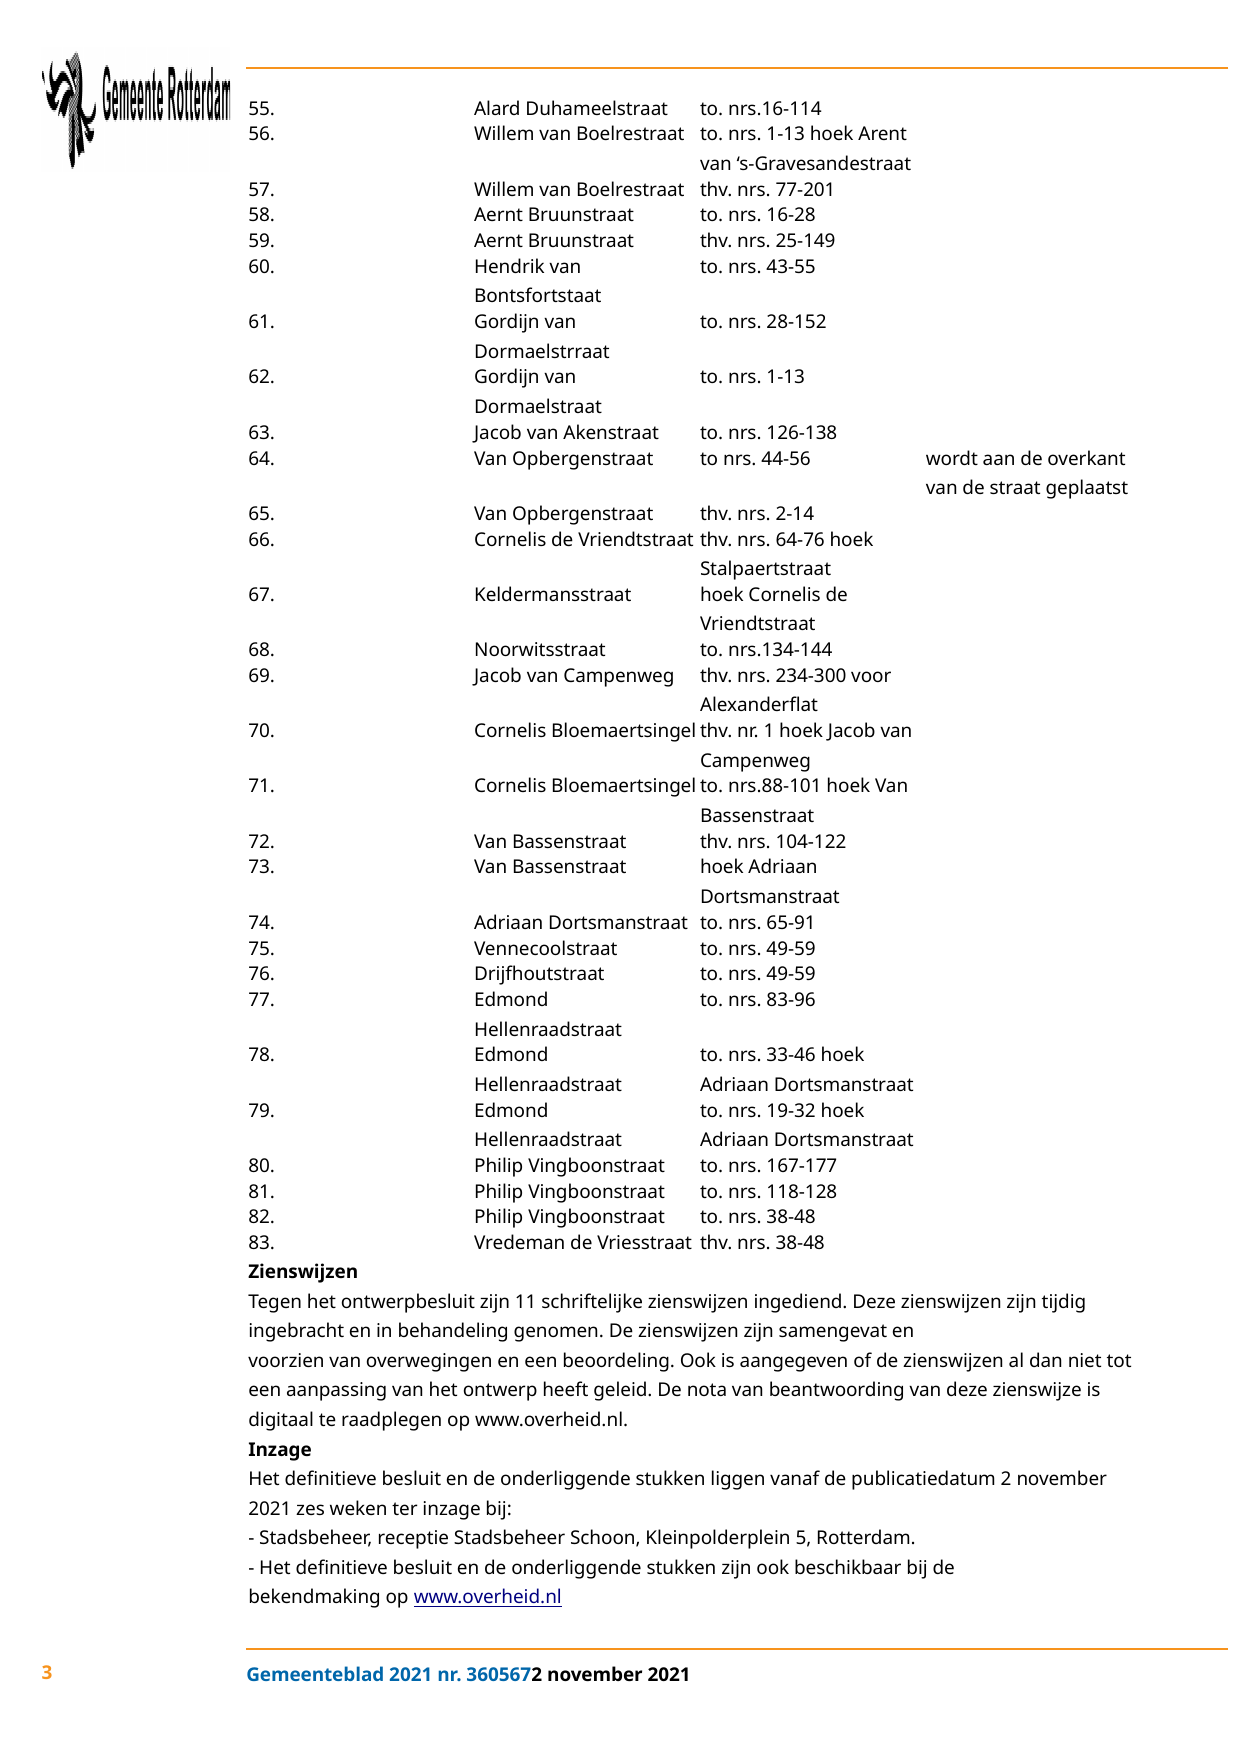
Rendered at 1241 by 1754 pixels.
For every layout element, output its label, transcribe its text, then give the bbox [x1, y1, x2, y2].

table_cell 73. [248, 854, 474, 909]
table_cell 63. [248, 419, 474, 445]
table_cell [926, 526, 1152, 581]
table_cell 69. [248, 662, 474, 717]
table_cell Willem van Boelrestraat [474, 121, 700, 176]
table_cell [926, 961, 1152, 986]
table_cell 83. [248, 1229, 474, 1255]
table_cell 66. [248, 526, 474, 581]
table_cell 65. [248, 500, 474, 526]
table_cell 61. [248, 308, 474, 364]
table_cell Gordijn van Dormaelstraat [474, 364, 700, 419]
table_cell 67. [248, 581, 474, 636]
table_cell [926, 202, 1152, 227]
table_cell [926, 854, 1152, 909]
table_cell thv. nrs. 234-300 voor Alexanderflat [700, 662, 926, 717]
table_cell [926, 718, 1152, 773]
text Het definitieve besluit en de onderliggende stukken liggen vanaf de publicatiedatum 2 november 2021 zes weken ter inzage bij: [248, 1465, 1152, 1521]
table_cell [926, 419, 1152, 445]
table_cell [926, 1152, 1152, 1178]
text - Het definitieve besluit en de onderliggende stukken zijn ook beschikbaar bij de [248, 1554, 1152, 1580]
table_cell to. nrs. 167-177 [700, 1152, 926, 1178]
table_cell [926, 253, 1152, 308]
table_cell [926, 1204, 1152, 1229]
table_cell [926, 1097, 1152, 1152]
text bekendmaking op www.overheid.nl [248, 1584, 1152, 1609]
table_cell thv. nrs. 77-201 [700, 176, 926, 202]
table_cell Van Opbergenstraat [474, 500, 700, 526]
table_cell [926, 986, 1152, 1042]
table_cell to. nrs. 19-32 hoek Adriaan Dortsmanstraat [700, 1097, 926, 1152]
table_cell [926, 95, 1152, 121]
table_cell to. nrs. 38-48 [700, 1204, 926, 1229]
table_cell [926, 308, 1152, 364]
table_cell thv. nrs. 2-14 [700, 500, 926, 526]
table_cell Hendrik van Bontsfortstaat [474, 253, 700, 308]
table_cell Vennecoolstraat [474, 935, 700, 961]
table_cell to. nrs. 49-59 [700, 935, 926, 961]
table_cell [926, 500, 1152, 526]
table_cell 75. [248, 935, 474, 961]
table_cell to. nrs. 43-55 [700, 253, 926, 308]
table_cell 78. [248, 1042, 474, 1097]
table_cell to. nrs. 1-13 [700, 364, 926, 419]
table_cell to. nrs. 33-46 hoek Adriaan Dortsmanstraat [700, 1042, 926, 1097]
table_cell to nrs. 44-56 [700, 445, 926, 500]
table_cell [926, 636, 1152, 662]
table_cell to. nrs. 16-28 [700, 202, 926, 227]
table_cell Jacob van Akenstraat [474, 419, 700, 445]
table_cell 56. [248, 121, 474, 176]
table_cell 76. [248, 961, 474, 986]
table_cell to. nrs. 65-91 [700, 909, 926, 935]
table_cell [926, 121, 1152, 176]
table_cell thv. nrs. 25-149 [700, 227, 926, 253]
table_cell [926, 935, 1152, 961]
table_cell [926, 662, 1152, 717]
table_cell 60. [248, 253, 474, 308]
table_cell 74. [248, 909, 474, 935]
table_cell Keldermansstraat [474, 581, 700, 636]
table_cell 55. [248, 95, 474, 121]
table_cell Edmond Hellenraadstraat [474, 1097, 700, 1152]
table_cell Vredeman de Vriesstraat [474, 1229, 700, 1255]
table_cell [926, 581, 1152, 636]
table_cell [926, 773, 1152, 828]
table_cell 64. [248, 445, 474, 500]
table_cell Edmond Hellenraadstraat [474, 1042, 700, 1097]
table_cell Noorwitsstraat [474, 636, 700, 662]
table_cell Van Opbergenstraat [474, 445, 700, 500]
table_cell [926, 176, 1152, 202]
table_cell to. nrs. 49-59 [700, 961, 926, 986]
table_cell Drijfhoutstraat [474, 961, 700, 986]
text Zienswijzen [248, 1258, 1152, 1284]
table_cell to. nrs. 83-96 [700, 986, 926, 1042]
table_cell Philip Vingboonstraat [474, 1204, 700, 1229]
table_cell thv. nr. 1 hoek Jacob van Campenweg [700, 718, 926, 773]
table_cell [926, 1042, 1152, 1097]
table_cell 70. [248, 718, 474, 773]
table_cell [926, 909, 1152, 935]
table_cell to. nrs. 126-138 [700, 419, 926, 445]
table_cell Edmond Hellenraadstraat [474, 986, 700, 1042]
table_cell Cornelis Bloemaertsingel [474, 773, 700, 828]
table_cell to. nrs.16-114 [700, 95, 926, 121]
table_cell Alard Duhameelstraat [474, 95, 700, 121]
text Inzage [248, 1436, 1152, 1462]
table_cell 77. [248, 986, 474, 1042]
table_cell [926, 227, 1152, 253]
table_cell [926, 828, 1152, 854]
table_cell 57. [248, 176, 474, 202]
table_cell to. nrs. 1-13 hoek Arent van ‘s-Gravesandestraat [700, 121, 926, 176]
table_cell 80. [248, 1152, 474, 1178]
table_cell 62. [248, 364, 474, 419]
table_cell 81. [248, 1178, 474, 1204]
table_cell hoek Adriaan Dortsmanstraat [700, 854, 926, 909]
table_cell Adriaan Dortsmanstraat [474, 909, 700, 935]
table_cell thv. nrs. 104-122 [700, 828, 926, 854]
table_cell [926, 364, 1152, 419]
table_cell hoek Cornelis de Vriendtstraat [700, 581, 926, 636]
table_cell Gordijn van Dormaelstrraat [474, 308, 700, 364]
table_cell to. nrs.88-101 hoek Van Bassenstraat [700, 773, 926, 828]
table_cell Van Bassenstraat [474, 854, 700, 909]
table_cell Philip Vingboonstraat [474, 1152, 700, 1178]
table_cell Van Bassenstraat [474, 828, 700, 854]
table_cell Cornelis Bloemaertsingel [474, 718, 700, 773]
text voorzien van overwegingen en een beoordeling. Ook is aangegeven of de zienswijzen al dan niet tot een aanpassing van het ontwerp heeft geleid. De nota van beantwoording van deze zienswijze is digitaal te raadplegen op www.overheid.nl. [248, 1347, 1152, 1432]
table_cell Jacob van Campenweg [474, 662, 700, 717]
picture [41, 47, 231, 172]
table_cell to. nrs.134-144 [700, 636, 926, 662]
table_cell 58. [248, 202, 474, 227]
table_cell to. nrs. 118-128 [700, 1178, 926, 1204]
table_cell 68. [248, 636, 474, 662]
table_cell thv. nrs. 38-48 [700, 1229, 926, 1255]
table_cell to. nrs. 28-152 [700, 308, 926, 364]
table_cell Willem van Boelrestraat [474, 176, 700, 202]
table_cell [926, 1178, 1152, 1204]
table_cell 59. [248, 227, 474, 253]
table_cell Aernt Bruunstraat [474, 227, 700, 253]
table_cell 71. [248, 773, 474, 828]
text - Stadsbeheer, receptie Stadsbeheer Schoon, Kleinpolderplein 5, Rotterdam. [248, 1524, 1152, 1550]
table_cell 79. [248, 1097, 474, 1152]
text Tegen het ontwerpbesluit zijn 11 schriftelijke zienswijzen ingediend. Deze zienswijzen zijn tijdig ingebracht en in behandeling genomen. De zienswijzen zijn samengevat en [248, 1288, 1152, 1343]
table_cell [926, 1229, 1152, 1255]
table_cell 72. [248, 828, 474, 854]
table_cell Aernt Bruunstraat [474, 202, 700, 227]
table_cell wordt aan de overkant van de straat geplaatst [926, 445, 1152, 500]
table_cell Cornelis de Vriendtstraat [474, 526, 700, 581]
table_cell 82. [248, 1204, 474, 1229]
table_cell Philip Vingboonstraat [474, 1178, 700, 1204]
table_cell thv. nrs. 64-76 hoek Stalpaertstraat [700, 526, 926, 581]
